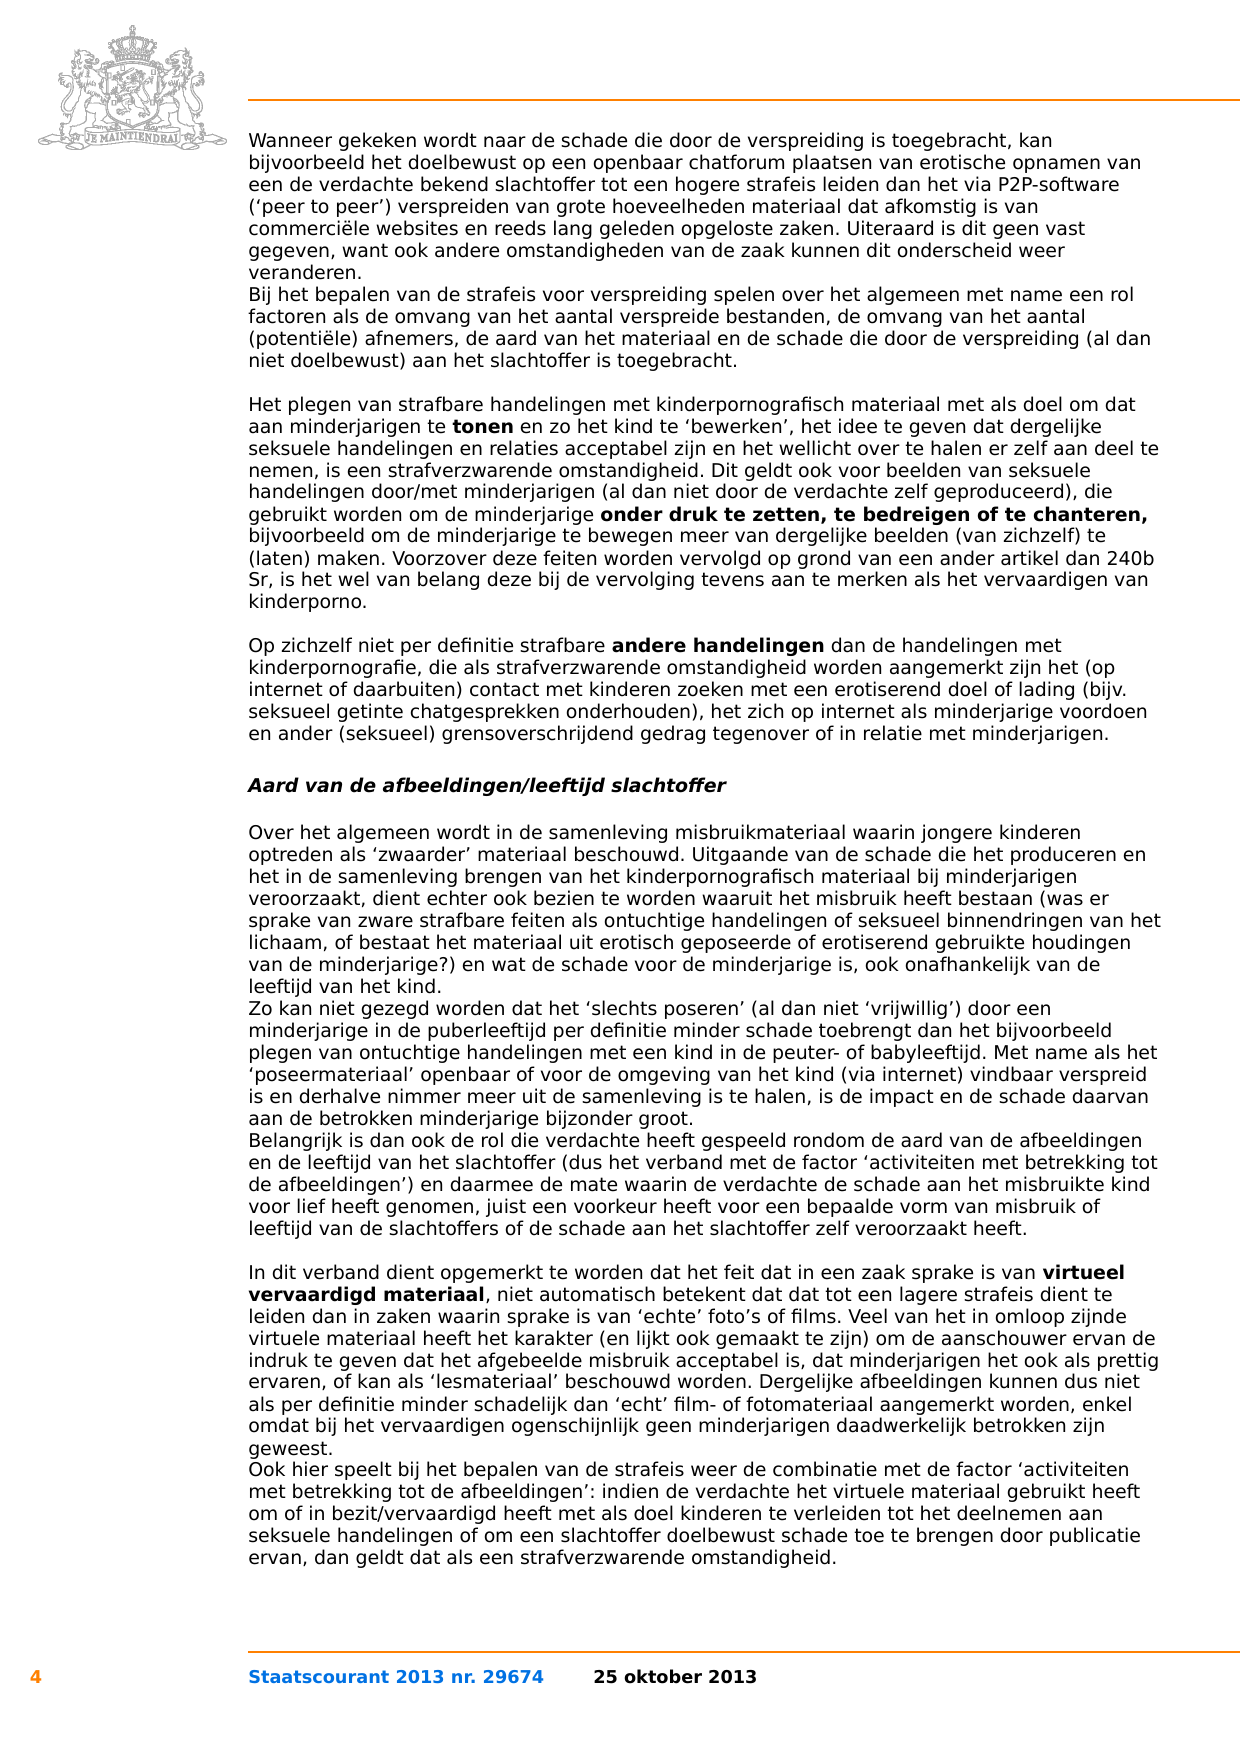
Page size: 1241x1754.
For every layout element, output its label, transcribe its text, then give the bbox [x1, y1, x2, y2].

subtitle Aard van de afbeeldingen/leeftijd slachtoffer [248, 775, 1163, 797]
text Het plegen van strafbare handelingen met kinderpornografisch materiaal met als doel om dat aan minderjarigen te tonen en zo het kind te ‘bewerken’, het idee te geven dat dergelijke seksuele handelingen en relaties acceptabel zijn en het wellicht over te halen er zelf aan deel te nemen, is een strafverzwarende omstandigheid. Dit geldt ook voor beelden van seksuele handelingen door/met minderjarigen (al dan niet door de verdachte zelf geproduceerd), die gebruikt worden om de minderjarige onder druk te zetten, te bedreigen of te chanteren, bijvoorbeeld om de minderjarige te bewegen meer van dergelijke beelden (van zichzelf) te (laten) maken. Voorzover deze feiten worden vervolgd op grond van een ander artikel dan 240b Sr, is het wel van belang deze bij de vervolging tevens aan te merken als het vervaardigen van kinderporno. [248, 393, 1163, 613]
text Wanneer gekeken wordt naar de schade die door de verspreiding is toegebracht, kan bijvoorbeeld het doelbewust op een openbaar chatforum plaatsen van erotische opnamen van een de verdachte bekend slachtoffer tot een hogere strafeis leiden dan het via P2P-software (‘peer to peer’) verspreiden van grote hoeveelheden materiaal dat afkomstig is van commerciële websites en reeds lang geleden opgeloste zaken. Uiteraard is dit geen vast gegeven, want ook andere omstandigheden van de zaak kunnen dit onderscheid weer veranderen. [248, 130, 1163, 284]
text Bij het bepalen van de strafeis voor verspreiding spelen over het algemeen met name een rol factoren als de omvang van het aantal verspreide bestanden, de omvang van het aantal (potentiële) afnemers, de aard van het materiaal en de schade die door de verspreiding (al dan niet doelbewust) aan het slachtoffer is toegebracht. [248, 284, 1163, 372]
picture [38, 25, 227, 150]
text In dit verband dient opgemerkt te worden dat het feit dat in een zaak sprake is van virtueel vervaardigd materiaal, niet automatisch betekent dat dat tot een lagere strafeis dient te leiden dan in zaken waarin sprake is van ‘echte’ foto’s of films. Veel van het in omloop zijnde virtuele materiaal heeft het karakter (en lijkt ook gemaakt te zijn) om de aanschouwer ervan de indruk te geven dat het afgebeelde misbruik acceptabel is, dat minderjarigen het ook als prettig ervaren, of kan als ‘lesmateriaal’ beschouwd worden. Dergelijke afbeeldingen kunnen dus niet als per definitie minder schadelijk dan ‘echt’ film- of fotomateriaal aangemerkt worden, enkel omdat bij het vervaardigen ogenschijnlijk geen minderjarigen daadwerkelijk betrokken zijn geweest. [248, 1262, 1163, 1459]
text Ook hier speelt bij het bepalen van de strafeis weer de combinatie met de factor ‘activiteiten met betrekking tot de afbeeldingen’: indien de verdachte het virtuele materiaal gebruikt heeft om of in bezit/vervaardigd heeft met als doel kinderen te verleiden tot het deelnemen aan seksuele handelingen of om een slachtoffer doelbewust schade toe te brengen door publicatie ervan, dan geldt dat als een strafverzwarende omstandigheid. [248, 1459, 1163, 1569]
text Over het algemeen wordt in de samenleving misbruikmateriaal waarin jongere kinderen optreden als ‘zwaarder’ materiaal beschouwd. Uitgaande van de schade die het produceren en het in de samenleving brengen van het kinderpornografisch materiaal bij minderjarigen veroorzaakt, dient echter ook bezien te worden waaruit het misbruik heeft bestaan (was er sprake van zware strafbare feiten als ontuchtige handelingen of seksueel binnendringen van het lichaam, of bestaat het materiaal uit erotisch geposeerde of erotiserend gebruikte houdingen van de minderjarige?) en wat de schade voor de minderjarige is, ook onafhankelijk van de leeftijd van het kind. [248, 822, 1163, 998]
text Zo kan niet gezegd worden dat het ‘slechts poseren’ (al dan niet ‘vrijwillig’) door een minderjarige in de puberleeftijd per definitie minder schade toebrengt dan het bijvoorbeeld plegen van ontuchtige handelingen met een kind in de peuter- of babyleeftijd. Met name als het ‘poseermateriaal’ openbaar of voor de omgeving van het kind (via internet) vindbaar verspreid is en derhalve nimmer meer uit de samenleving is te halen, is de impact en de schade daarvan aan de betrokken minderjarige bijzonder groot. [248, 998, 1163, 1130]
text Belangrijk is dan ook de rol die verdachte heeft gespeeld rondom de aard van de afbeeldingen en de leeftijd van het slachtoffer (dus het verband met de factor ‘activiteiten met betrekking tot de afbeeldingen’) en daarmee de mate waarin de verdachte de schade aan het misbruikte kind voor lief heeft genomen, juist een voorkeur heeft voor een bepaalde vorm van misbruik of leeftijd van de slachtoffers of de schade aan het slachtoffer zelf veroorzaakt heeft. [248, 1130, 1163, 1240]
text Op zichzelf niet per definitie strafbare andere handelingen dan de handelingen met kinderpornografie, die als strafverzwarende omstandigheid worden aangemerkt zijn het (op internet of daarbuiten) contact met kinderen zoeken met een erotiserend doel of lading (bijv. seksueel getinte chatgesprekken onderhouden), het zich op internet als minderjarige voordoen en ander (seksueel) grensoverschrijdend gedrag tegenover of in relatie met minderjarigen. [248, 635, 1163, 745]
